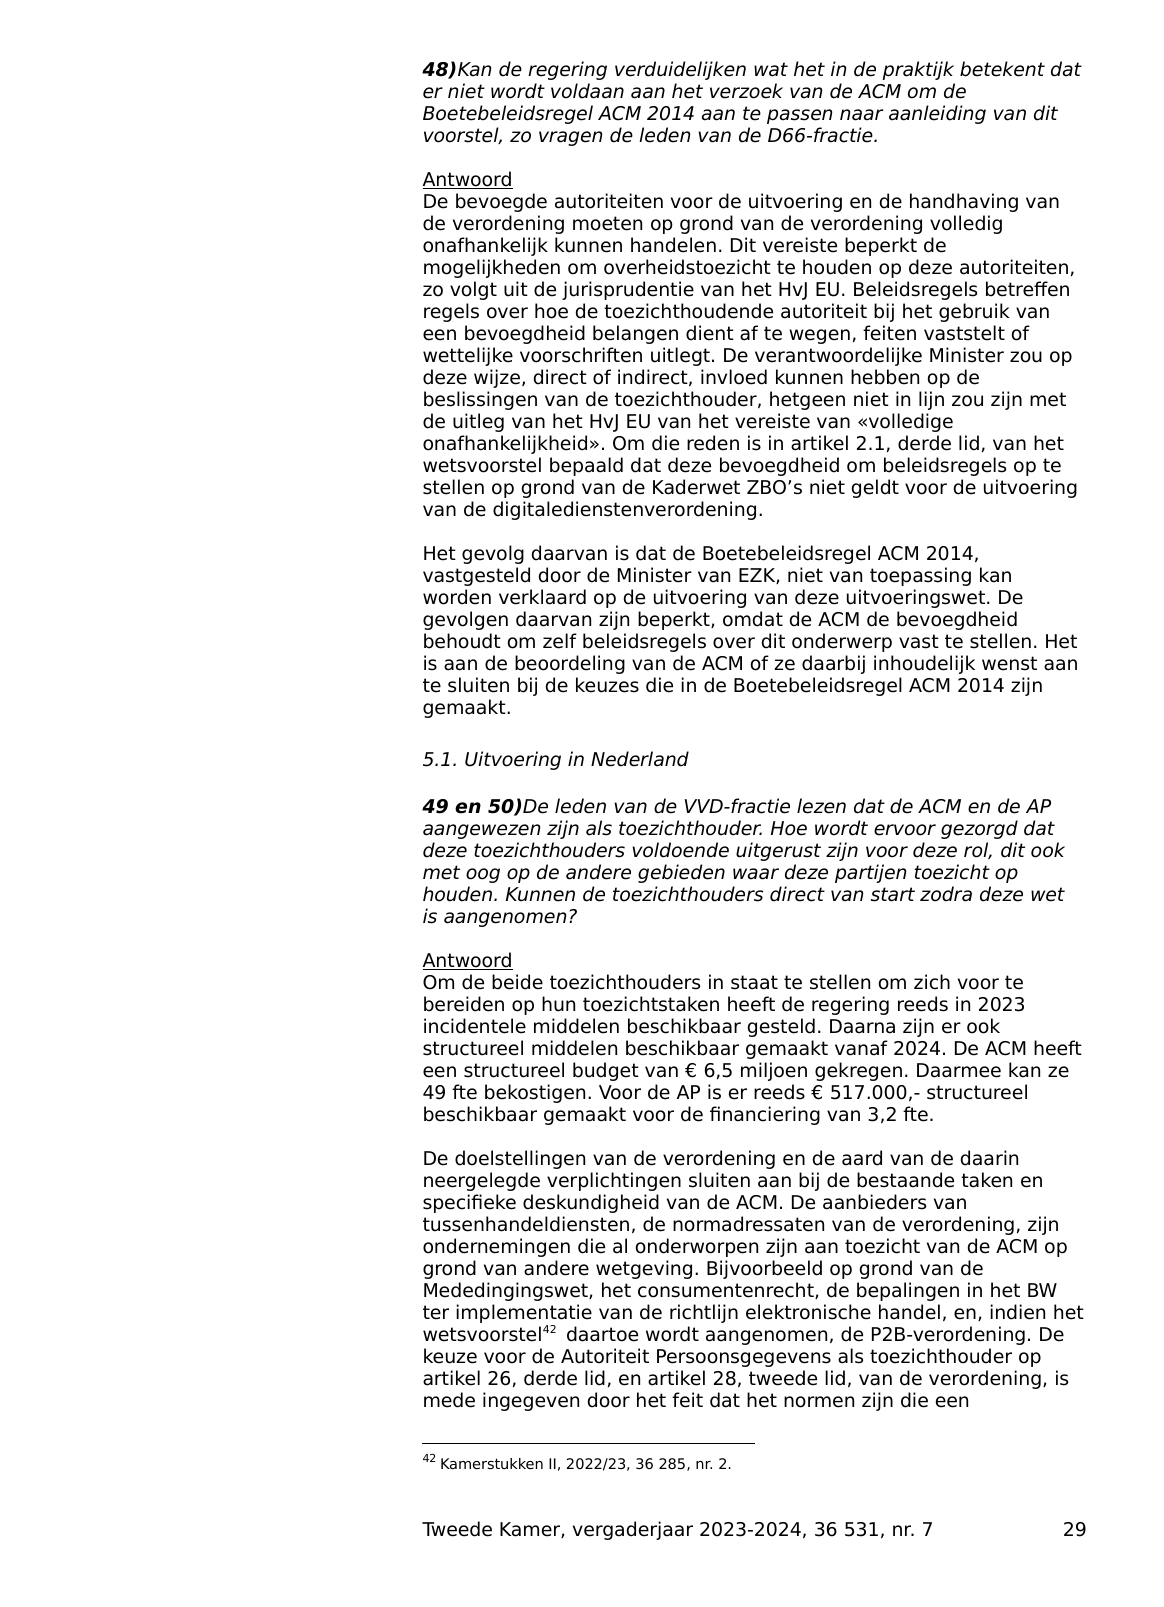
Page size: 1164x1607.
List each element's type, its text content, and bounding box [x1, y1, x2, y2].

text Kamerstukken II, 2022/23, 36 285, nr. 2. [422, 1452, 1087, 1474]
text Het gevolg daarvan is dat de Boetebeleidsregel ACM 2014, vastgesteld door de Minister van EZK, niet van toepassing kan worden verklaard op de uitvoering van deze uitvoeringswet. De gevolgen daarvan zijn beperkt, omdat de ACM de bevoegdheid behoudt om zelf beleidsregels over dit onderwerp vast te stellen. Het is aan de beoordeling van de ACM of ze daarbij inhoudelijk wenst aan te sluiten bij de keuzes die in de Boetebeleidsregel ACM 2014 zijn gemaakt. [422, 543, 1087, 719]
text Antwoord [422, 950, 1087, 972]
text 49 en 50)De leden van de VVD-fractie lezen dat de ACM en de AP aangewezen zijn als toezichthouder. Hoe wordt ervoor gezorgd dat deze toezichthouders voldoende uitgerust zijn voor deze rol, dit ook met oog op de andere gebieden waar deze partijen toezicht op houden. Kunnen de toezichthouders direct van start zodra deze wet is aangenomen? [422, 796, 1087, 928]
text De bevoegde autoriteiten voor de uitvoering en de handhaving van de verordening moeten op grond van de verordening volledig onafhankelijk kunnen handelen. Dit vereiste beperkt de mogelijkheden om overheidstoezicht te houden op deze autoriteiten, zo volgt uit de jurisprudentie van het HvJ EU. Beleidsregels betreffen regels over hoe de toezichthoudende autoriteit bij het gebruik van een bevoegdheid belangen dient af te wegen, feiten vaststelt of wettelijke voorschriften uitlegt. De verantwoordelijke Minister zou op deze wijze, direct of indirect, invloed kunnen hebben op de beslissingen van de toezichthouder, hetgeen niet in lijn zou zijn met de uitleg van het HvJ EU van het vereiste van «volledige onafhankelijkheid». Om die reden is in artikel 2.1, derde lid, van het wetsvoorstel bepaald dat deze bevoegdheid om beleidsregels op te stellen op grond van de Kaderwet ZBO’s niet geldt voor de uitvoering van de digitaledienstenverordening. [422, 191, 1087, 521]
text De doelstellingen van de verordening en de aard van de daarin neergelegde verplichtingen sluiten aan bij de bestaande taken en specifieke deskundigheid van de ACM. De aanbieders van tussenhandeldiensten, de normadressaten van de verordening, zijn ondernemingen die al onderworpen zijn aan toezicht van de ACM op grond van andere wetgeving. Bijvoorbeeld op grond van de Mededingingswet, het consumentenrecht, de bepalingen in het BW ter implementatie van de richtlijn elektronische handel, en, indien het wetsvoorstel daartoe wordt aangenomen, de P2B-verordening. De keuze voor de Autoriteit Persoonsgegevens als toezichthouder op artikel 26, derde lid, en artikel 28, tweede lid, van de verordening, is mede ingegeven door het feit dat het normen zijn die een [422, 1148, 1087, 1412]
subtitle 5.1. Uitvoering in Nederland [422, 749, 1087, 771]
text 48)Kan de regering verduidelijken wat het in de praktijk betekent dat er niet wordt voldaan aan het verzoek van de ACM om de Boetebeleidsregel ACM 2014 aan te passen naar aanleiding van dit voorstel, zo vragen de leden van de D66-fractie. [422, 59, 1087, 147]
text Antwoord [422, 169, 1087, 191]
text Om de beide toezichthouders in staat te stellen om zich voor te bereiden op hun toezichtstaken heeft de regering reeds in 2023 incidentele middelen beschikbaar gesteld. Daarna zijn er ook structureel middelen beschikbaar gemaakt vanaf 2024. De ACM heeft een structureel budget van € 6,5 miljoen gekregen. Daarmee kan ze 49 fte bekostigen. Voor de AP is er reeds € 517.000,- structureel beschikbaar gemaakt voor de financiering van 3,2 fte. [422, 972, 1087, 1126]
